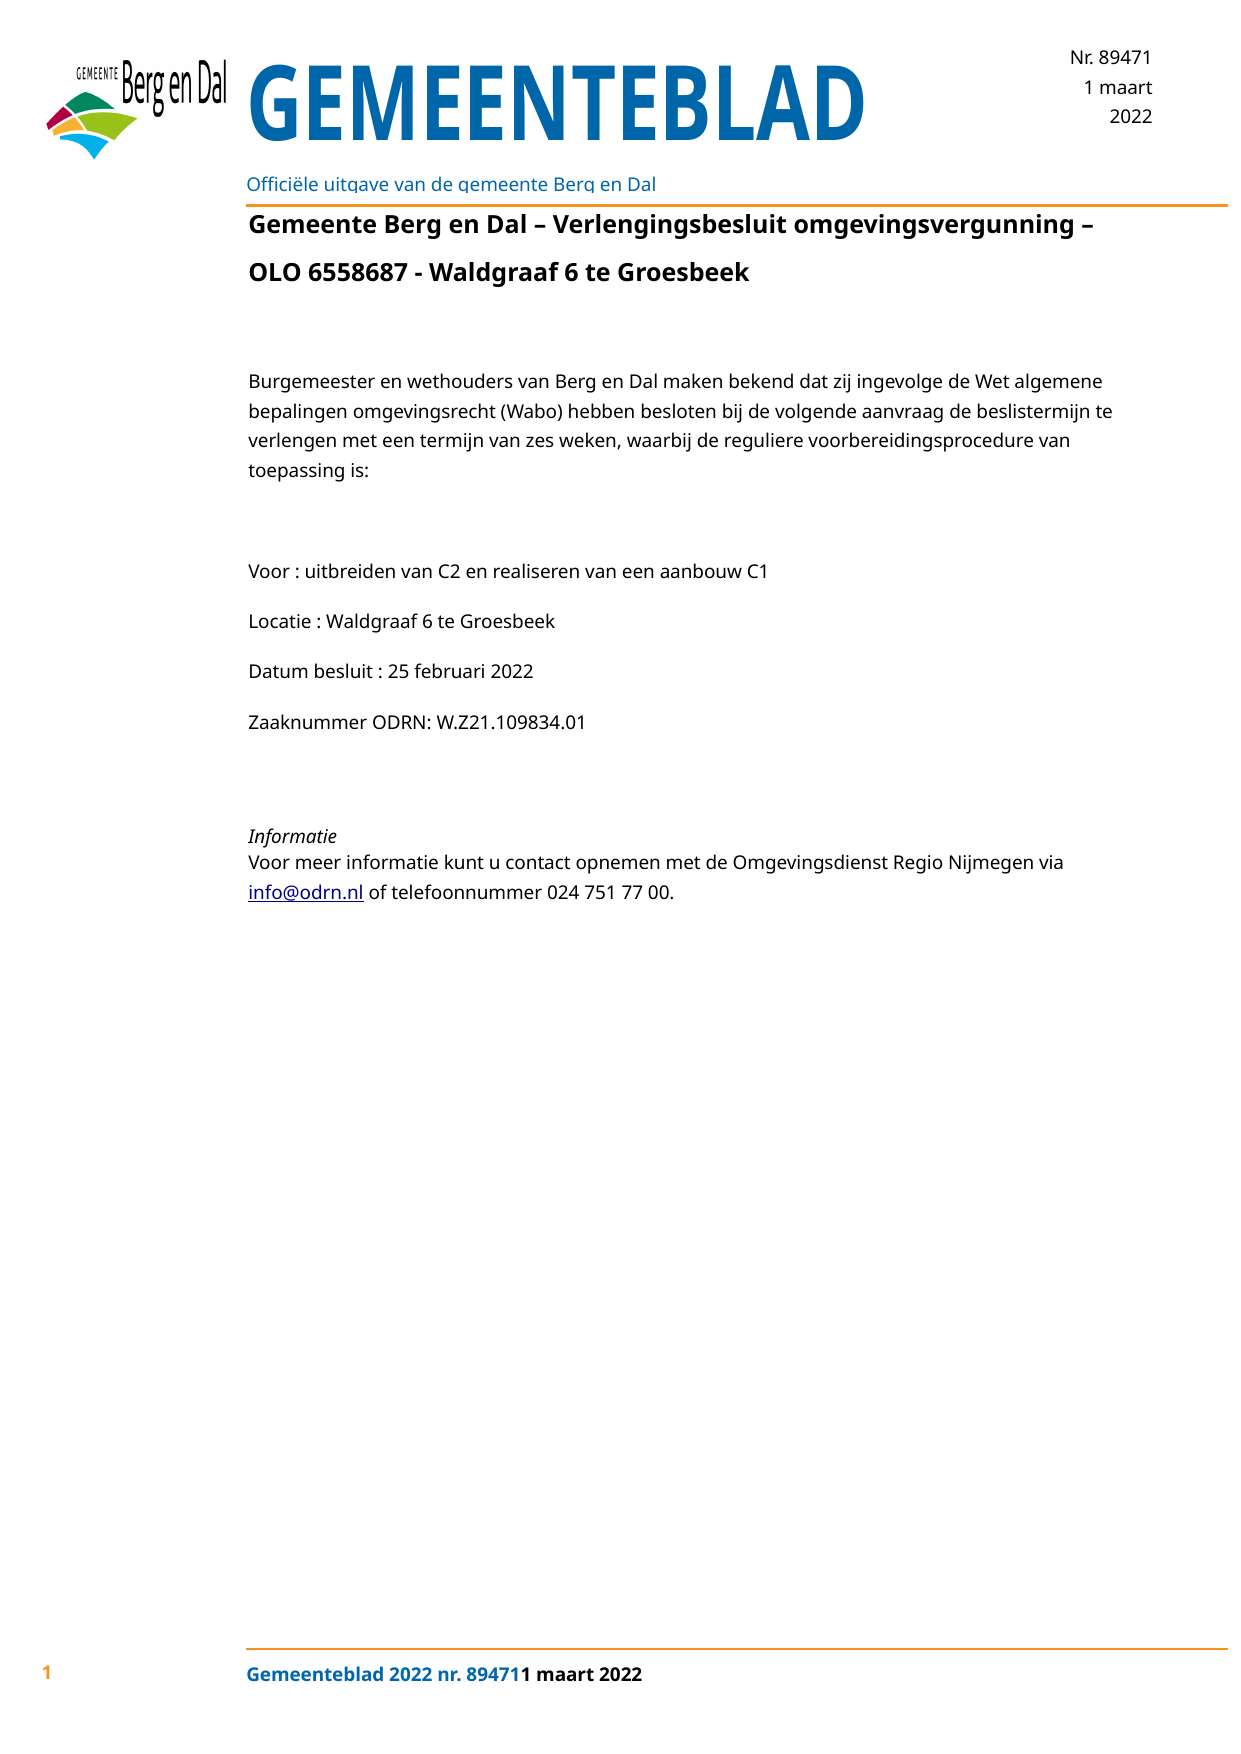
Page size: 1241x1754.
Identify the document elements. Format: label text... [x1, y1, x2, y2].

text Datum besluit : 25 februari 2022 [248, 659, 1152, 684]
text Voor : uitbreiden van C2 en realiseren van een aanbouw C1 [248, 558, 1152, 584]
text Burgemeester en wethouders van Berg en Dal maken bekend dat zij ingevolge de Wet algemene bepalingen omgevingsrecht (Wabo) hebben besloten bij de volgende aanvraag de beslistermijn te verlengen met een termijn van zes weken, waarbij de reguliere voorbereidingsprocedure van toepassing is: [248, 368, 1152, 483]
text Gemeente Berg en Dal – Verlengingsbesluit omgevingsvergunning – OLO 6558687 - Waldgraaf 6 te Groesbeek [248, 207, 1152, 288]
picture [41, 47, 231, 172]
text Informatie [248, 823, 1152, 849]
text Locatie : Waldgraaf 6 te Groesbeek [248, 608, 1152, 634]
text Zaaknummer ODRN: W.Z21.109834.01 [248, 709, 1152, 735]
text Voor meer informatie kunt u contact opnemen met de Omgevingsdienst Regio Nijmegen via info@odrn.nl of telefoonnummer 024 751 77 00. [248, 849, 1152, 904]
